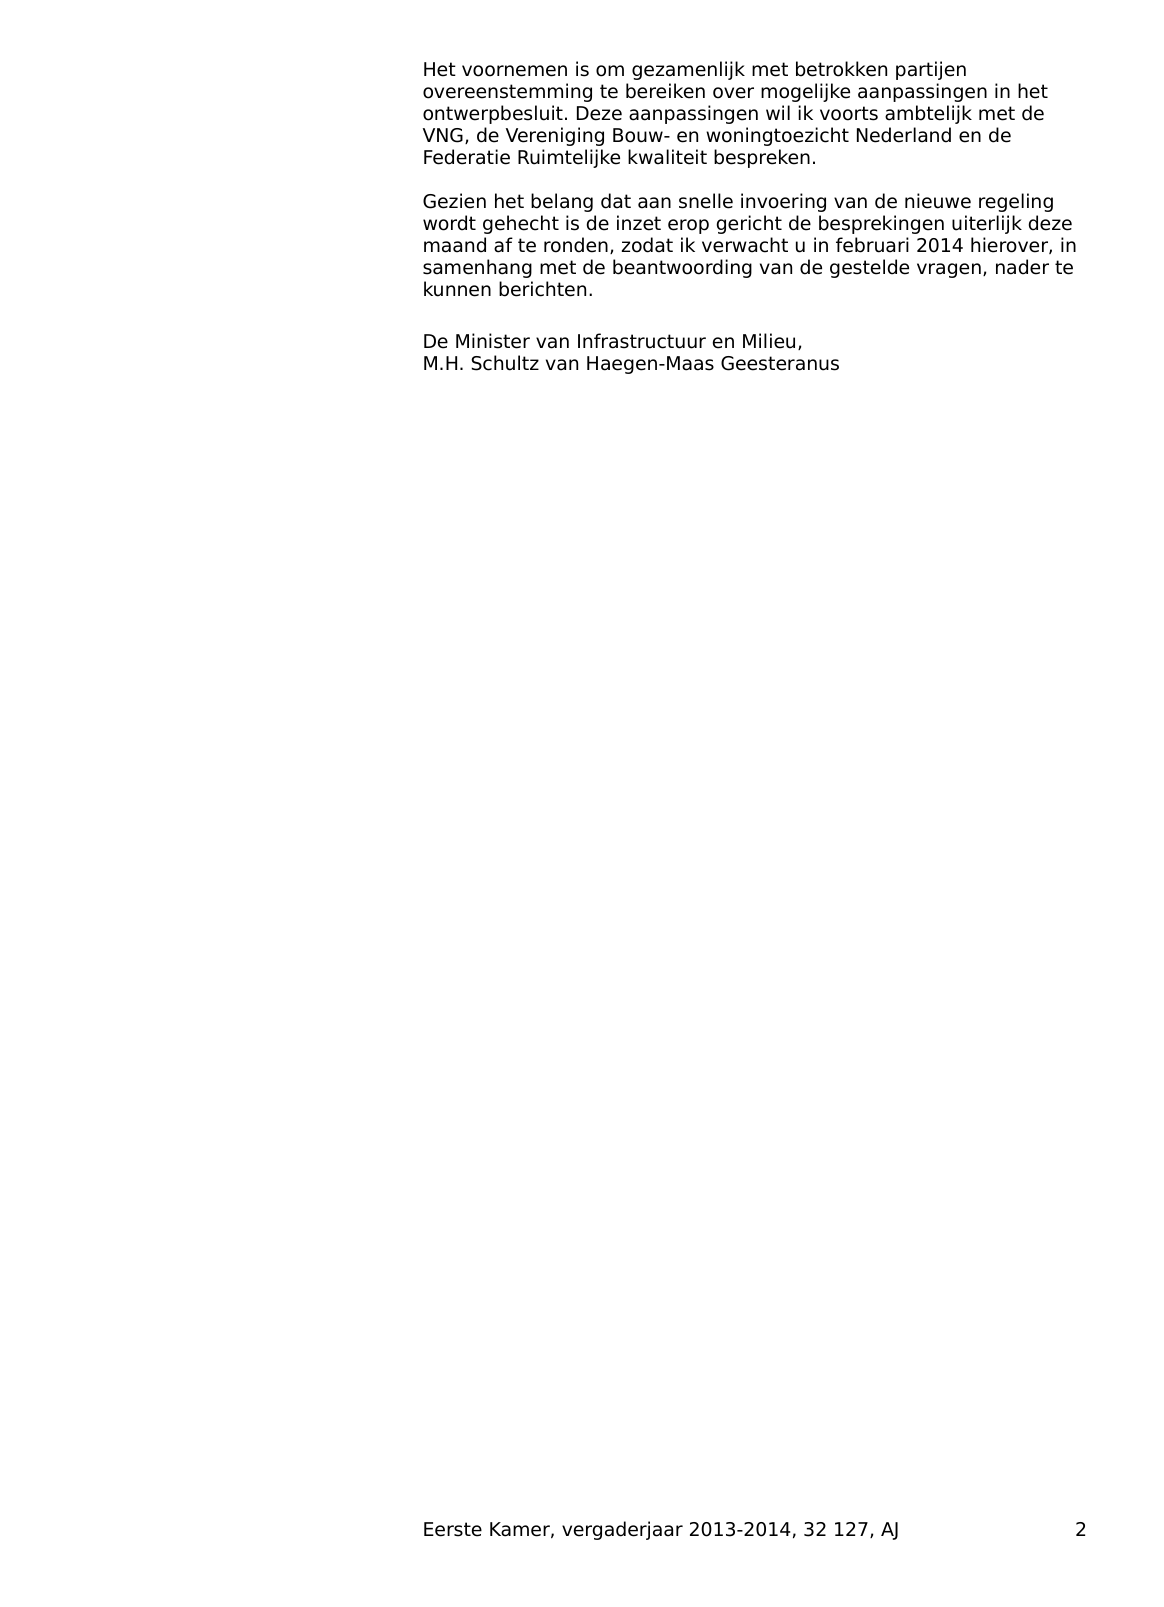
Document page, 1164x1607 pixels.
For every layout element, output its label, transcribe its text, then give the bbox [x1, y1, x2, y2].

text Gezien het belang dat aan snelle invoering van de nieuwe regeling wordt gehecht is de inzet erop gericht de besprekingen uiterlijk deze maand af te ronden, zodat ik verwacht u in februari 2014 hierover, in samenhang met de beantwoording van de gestelde vragen, nader te kunnen berichten. [422, 191, 1087, 301]
text Het voornemen is om gezamenlijk met betrokken partijen overeenstemming te bereiken over mogelijke aanpassingen in het ontwerpbesluit. Deze aanpassingen wil ik voorts ambtelijk met de VNG, de Vereniging Bouw- en woningtoezicht Nederland en de Federatie Ruimtelijke kwaliteit bespreken. [422, 59, 1087, 169]
text De Minister van Infrastructuur en Milieu, M.H. Schultz van Haegen-Maas Geesteranus [422, 331, 1087, 375]
